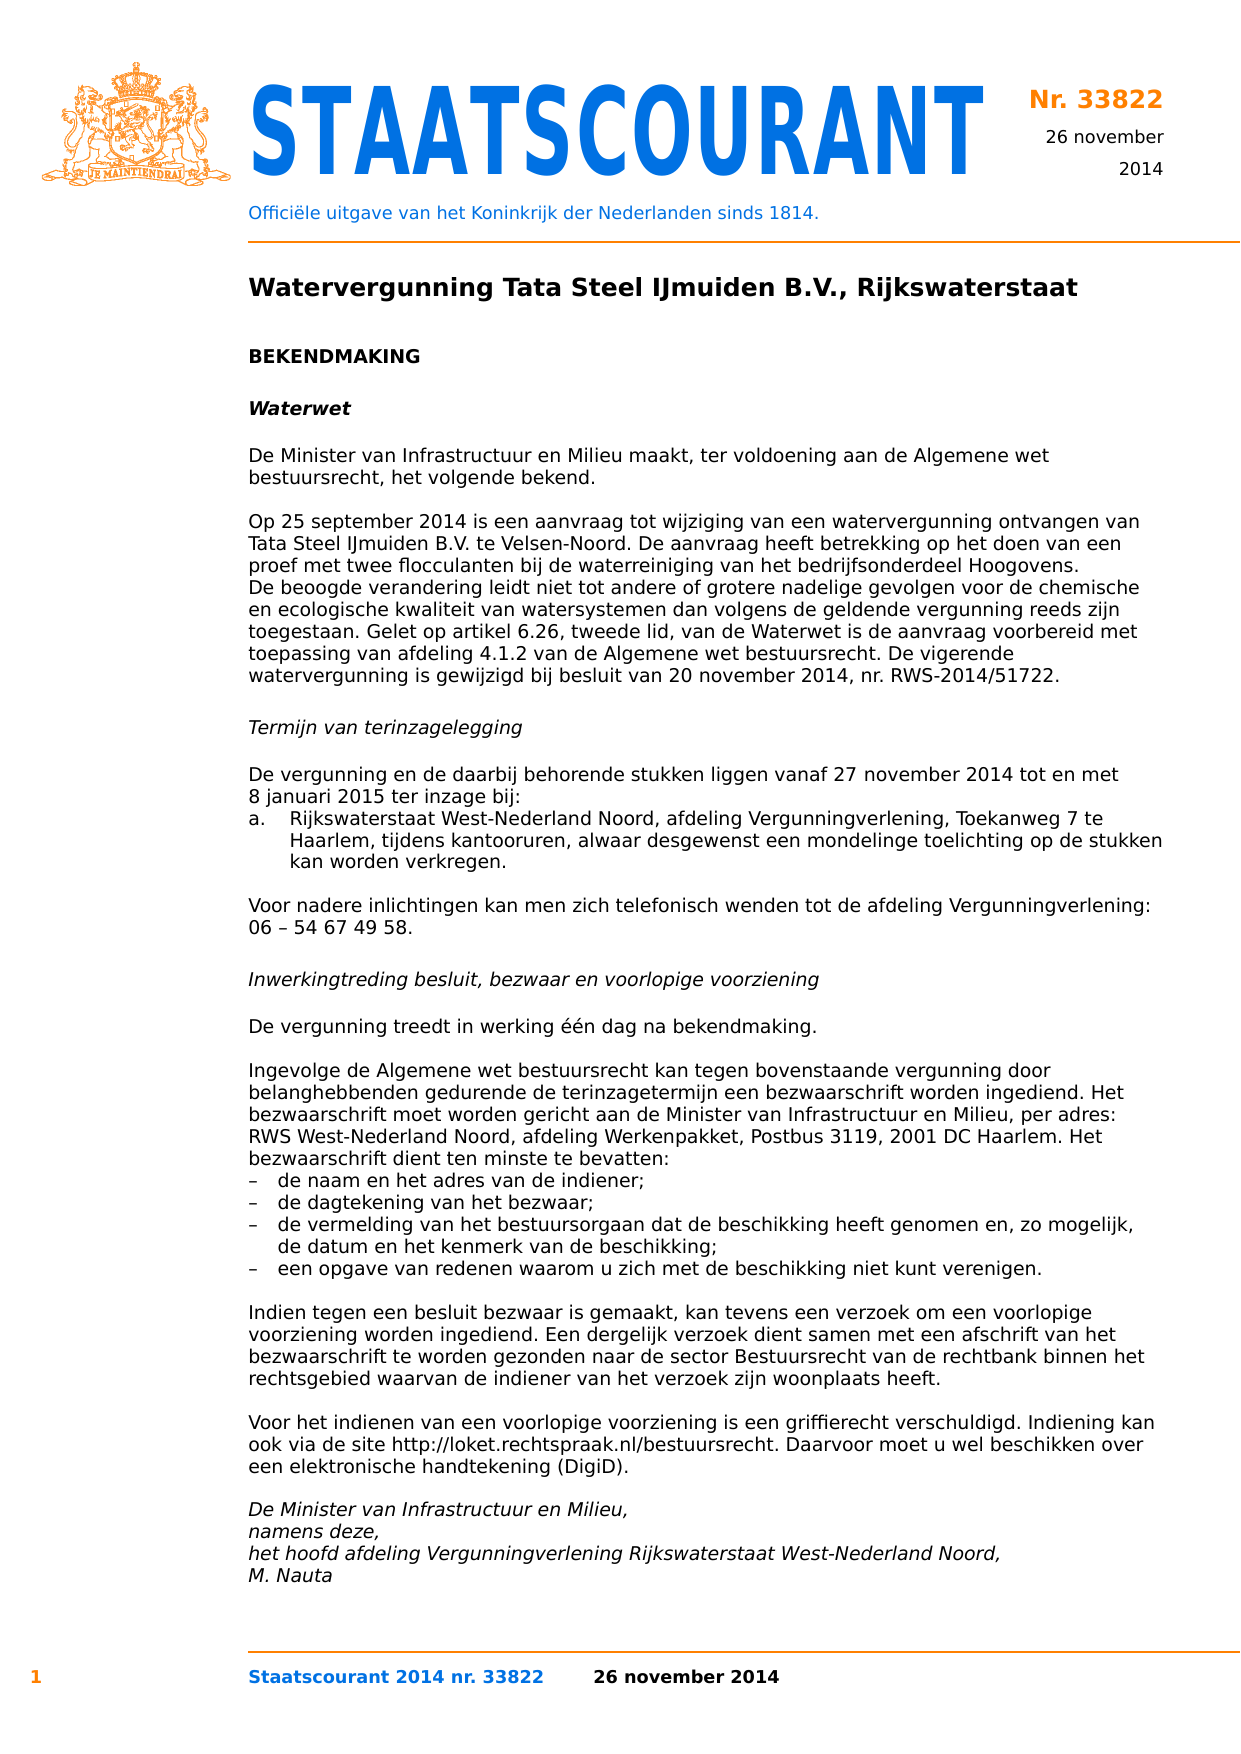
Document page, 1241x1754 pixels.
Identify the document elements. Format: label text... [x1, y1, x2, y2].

subtitle Watervergunning Tata Steel IJmuiden B.V., Rijkswaterstaat [248, 273, 1163, 302]
table_header [25, 62, 248, 241]
subtitle Termijn van terinzagelegging [248, 717, 1163, 738]
subtitle Waterwet [248, 398, 1163, 420]
text De beoogde verandering leidt niet tot andere of grotere nadelige gevolgen voor de chemische en ecologische kwaliteit van watersystemen dan volgens de geldende vergunning reeds zijn toegestaan. Gelet op artikel 6.26, tweede lid, van de Waterwet is de aanvraag voorbereid met toepassing van afdeling 4.1.2 van de Algemene wet bestuursrecht. De vigerende watervergunning is gewijzigd bij besluit van 20 november 2014, nr. RWS-2014/51722. [248, 577, 1163, 687]
text Op 25 september 2014 is een aanvraag tot wijziging van een watervergunning ontvangen van Tata Steel IJmuiden B.V. te Velsen-Noord. De aanvraag heeft betrekking op het doen van een proef met twee flocculanten bij de waterreiniging van het bedrijfsonderdeel Hoogovens. [248, 511, 1163, 577]
subtitle BEKENDMAKING [248, 346, 1163, 368]
text De Minister van Infrastructuur en Milieu, namens deze, het hoofd afdeling Vergunningverlening Rijkswaterstaat West-Nederland Noord, M. Nauta [248, 1499, 1163, 1587]
text Ingevolge de Algemene wet bestuursrecht kan tegen bovenstaande vergunning door belanghebbenden gedurende de terinzagetermijn een bezwaarschrift worden ingediend. Het bezwaarschrift moet worden gericht aan de Minister van Infrastructuur en Milieu, per adres: RWS West-Nederland Noord, afdeling Werkenpakket, Postbus 3119, 2001 DC Haarlem. Het bezwaarschrift dient ten minste te bevatten: [248, 1060, 1163, 1170]
text a. Rijkswaterstaat West-Nederland Noord, afdeling Vergunningverlening, Toekanweg 7 te Haarlem, tijdens kantooruren, alwaar desgewenst een mondelinge toelichting op de stukken kan worden verkregen. [248, 807, 1163, 873]
text Voor het indienen van een voorlopige voorziening is een griffierecht verschuldigd. Indiening kan ook via de site http://loket.rechtspraak.nl/bestuursrecht. Daarvoor moet u wel beschikken over een elektronische handtekening (DigiD). [248, 1412, 1163, 1477]
text Voor nadere inlichtingen kan men zich telefonisch wenden tot de afdeling Vergunningverlening: 06 – 54 67 49 58. [248, 895, 1163, 939]
subtitle Inwerkingtreding besluit, bezwaar en voorlopige voorziening [248, 969, 1163, 991]
text – de dagtekening van het bezwaar; [248, 1192, 1163, 1214]
table_header STAATSCOURANT [248, 62, 998, 203]
table_header Nr. 33822 [998, 62, 1240, 121]
text Indien tegen een besluit bezwaar is gemaakt, kan tevens een verzoek om een voorlopige voorziening worden ingediend. Een dergelijk verzoek dient samen met een afschrift van het bezwaarschrift te worden gezonden naar de sector Bestuursrecht van de rechtbank binnen het rechtsgebied waarvan de indiener van het verzoek zijn woonplaats heeft. [248, 1302, 1163, 1390]
text De vergunning en de daarbij behorende stukken liggen vanaf 27 november 2014 tot en met 8 januari 2015 ter inzage bij: [248, 763, 1163, 807]
text De vergunning treedt in werking één dag na bekendmaking. [248, 1016, 1163, 1038]
table_cell 2014 [998, 153, 1240, 203]
text – de vermelding van het bestuursorgaan dat de beschikking heeft genomen en, zo mogelijk, de datum en het kenmerk van de beschikking; [248, 1214, 1163, 1258]
picture [41, 62, 231, 186]
table_cell Officiële uitgave van het Koninkrijk der Nederlanden sinds 1814. [248, 203, 1240, 241]
text – de naam en het adres van de indiener; [248, 1170, 1163, 1192]
text – een opgave van redenen waarom u zich met de beschikking niet kunt verenigen. [248, 1258, 1163, 1280]
text De Minister van Infrastructuur en Milieu maakt, ter voldoening aan de Algemene wet bestuursrecht, het volgende bekend. [248, 445, 1163, 489]
table_cell 26 november [998, 121, 1240, 153]
